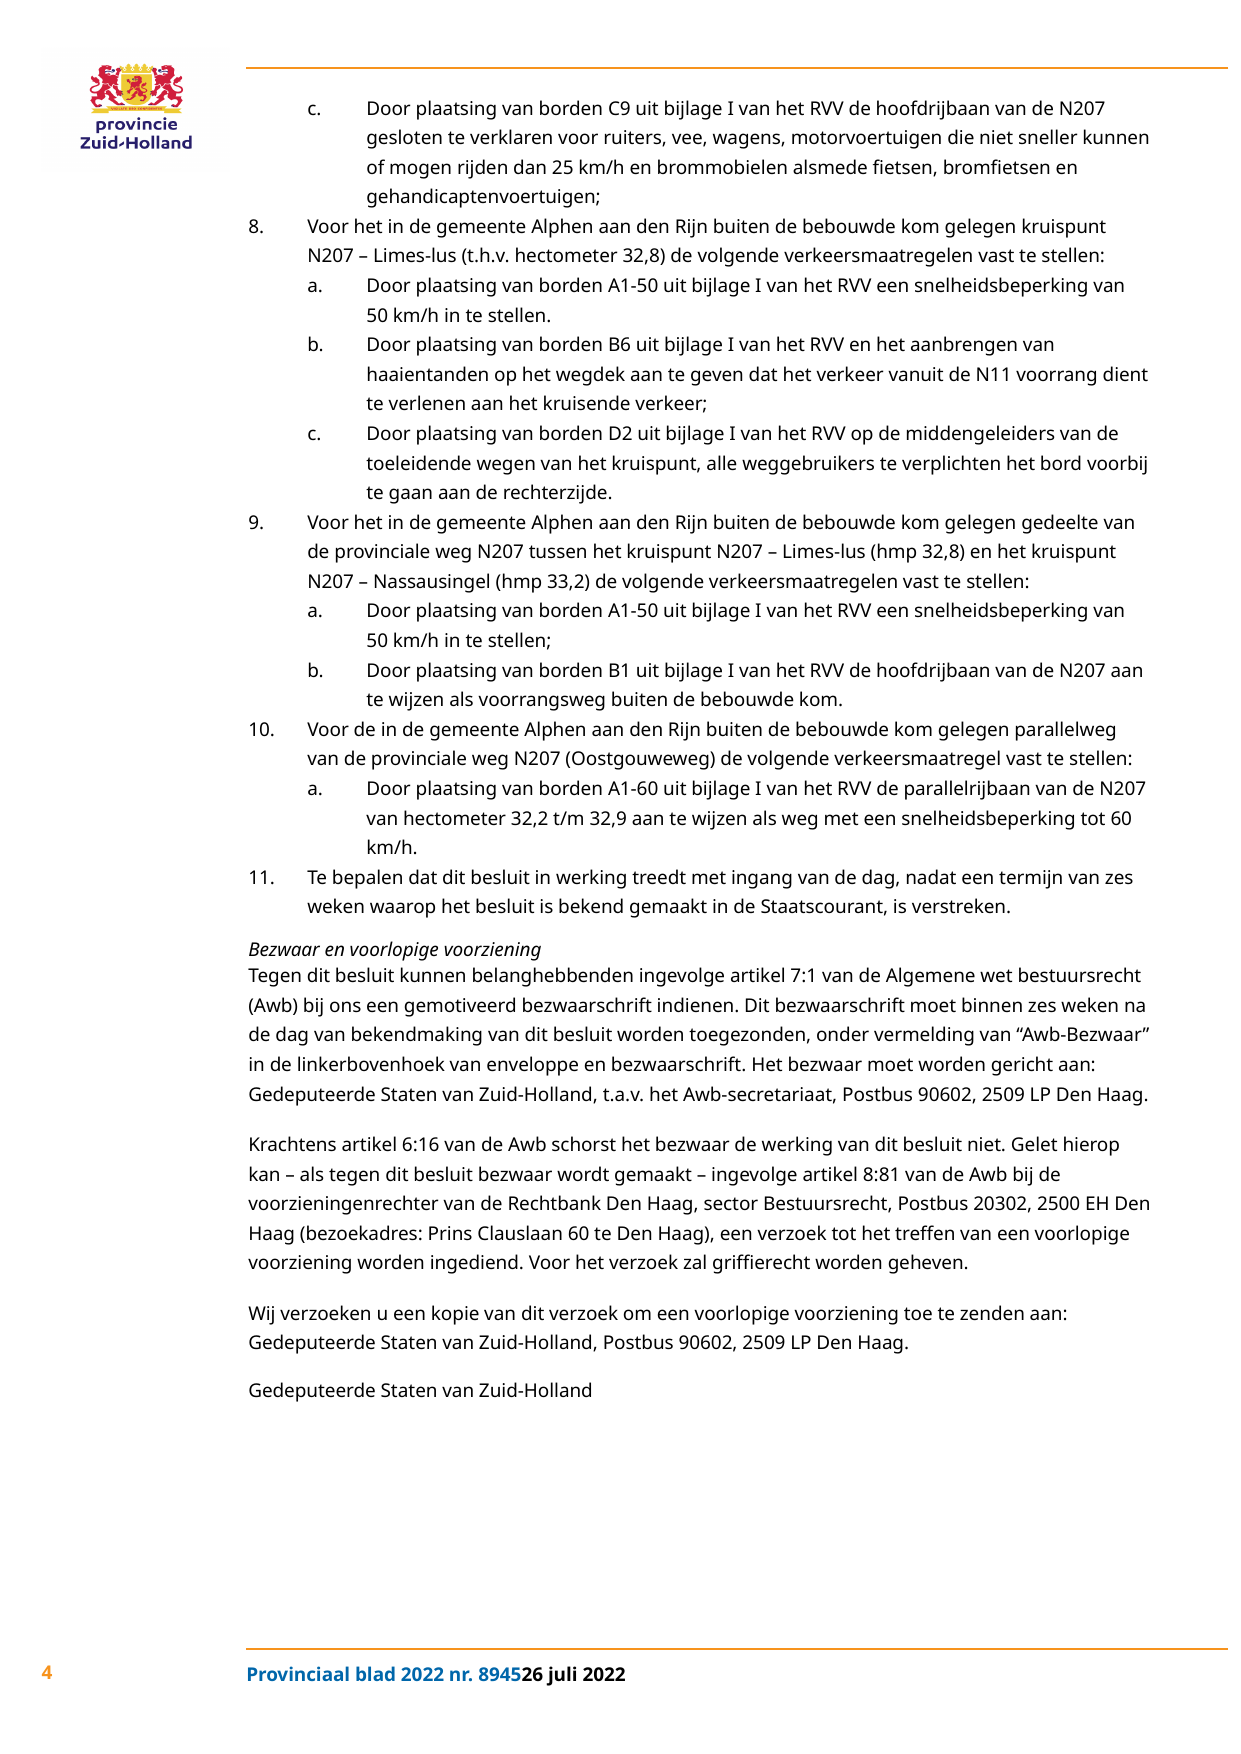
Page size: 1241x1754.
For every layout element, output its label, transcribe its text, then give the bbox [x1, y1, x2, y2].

list Voor het in de gemeente Alphen aan den Rijn buiten de bebouwde kom gelegen gedeelte van de provinciale weg N207 tussen het kruispunt N207 – Limes-lus (hmp 32,8) en het kruispunt N207 – Nassausingel (hmp 33,2) de volgende verkeersmaatregelen vast te stellen: [248, 509, 1152, 594]
text Bezwaar en voorlopige voorziening [248, 937, 1152, 962]
list Door plaatsing van borden B6 uit bijlage I van het RVV en het aanbrengen van haaientanden op het wegdek aan te geven dat het verkeer vanuit de N11 voorrang dient te verlenen aan het kruisende verkeer; [307, 331, 1152, 416]
list Door plaatsing van borden D2 uit bijlage I van het RVV op de middengeleiders van de toeleidende wegen van het kruispunt, alle weggebruikers te verplichten het bord voorbij te gaan aan de rechterzijde. [307, 420, 1152, 505]
text Tegen dit besluit kunnen belanghebbenden ingevolge artikel 7:1 van de Algemene wet bestuursrecht (Awb) bij ons een gemotiveerd bezwaarschrift indienen. Dit bezwaarschrift moet binnen zes weken na de dag van bekendmaking van dit besluit worden toegezonden, onder vermelding van “Awb-Bezwaar” in de linkerbovenhoek van enveloppe en bezwaarschrift. Het bezwaar moet worden gericht aan: Gedeputeerde Staten van Zuid-Holland, t.a.v. het Awb-secretariaat, Postbus 90602, 2509 LP Den Haag. [248, 962, 1152, 1106]
list Door plaatsing van borden A1-50 uit bijlage I van het RVV een snelheidsbeperking van 50 km/h in te stellen. [307, 272, 1152, 328]
list Door plaatsing van borden A1-60 uit bijlage I van het RVV de parallelrijbaan van de N207 van hectometer 32,2 t/m 32,9 aan te wijzen als weg met een snelheidsbeperking tot 60 km/h. [307, 775, 1152, 860]
picture [41, 47, 231, 172]
list Te bepalen dat dit besluit in werking treedt met ingang van de dag, nadat een termijn van zes weken waarop het besluit is bekend gemaakt in de Staatscourant, is verstreken. [248, 864, 1152, 919]
list Door plaatsing van borden A1-50 uit bijlage I van het RVV een snelheidsbeperking van 50 km/h in te stellen; [307, 598, 1152, 653]
list Voor het in de gemeente Alphen aan den Rijn buiten de bebouwde kom gelegen kruispunt N207 – Limes-lus (t.h.v. hectometer 32,8) de volgende verkeersmaatregelen vast te stellen: [248, 213, 1152, 268]
text Gedeputeerde Staten van Zuid-Holland [248, 1377, 1152, 1403]
list Door plaatsing van borden C9 uit bijlage I van het RVV de hoofdrijbaan van de N207 gesloten te verklaren voor ruiters, vee, wagens, motorvoertuigen die niet sneller kunnen of mogen rijden dan 25 km/h en brommobielen alsmede fietsen, bromfietsen en gehandicaptenvoertuigen; [307, 95, 1152, 209]
list Voor de in de gemeente Alphen aan den Rijn buiten de bebouwde kom gelegen parallelweg van de provinciale weg N207 (Oostgouweweg) de volgende verkeersmaatregel vast te stellen: [248, 716, 1152, 771]
text Krachtens artikel 6:16 van de Awb schorst het bezwaar de werking van dit besluit niet. Gelet hierop kan – als tegen dit besluit bezwaar wordt gemaakt – ingevolge artikel 8:81 van de Awb bij de voorzieningenrechter van de Rechtbank Den Haag, sector Bestuursrecht, Postbus 20302, 2500 EH Den Haag (bezoekadres: Prins Clauslaan 60 te Den Haag), een verzoek tot het treffen van een voorlopige voorziening worden ingediend. Voor het verzoek zal griffierecht worden geheven. [248, 1131, 1152, 1275]
list Door plaatsing van borden B1 uit bijlage I van het RVV de hoofdrijbaan van de N207 aan te wijzen als voorrangsweg buiten de bebouwde kom. [307, 657, 1152, 712]
text Wij verzoeken u een kopie van dit verzoek om een voorlopige voorziening toe te zenden aan: Gedeputeerde Staten van Zuid-Holland, Postbus 90602, 2509 LP Den Haag. [248, 1300, 1152, 1355]
